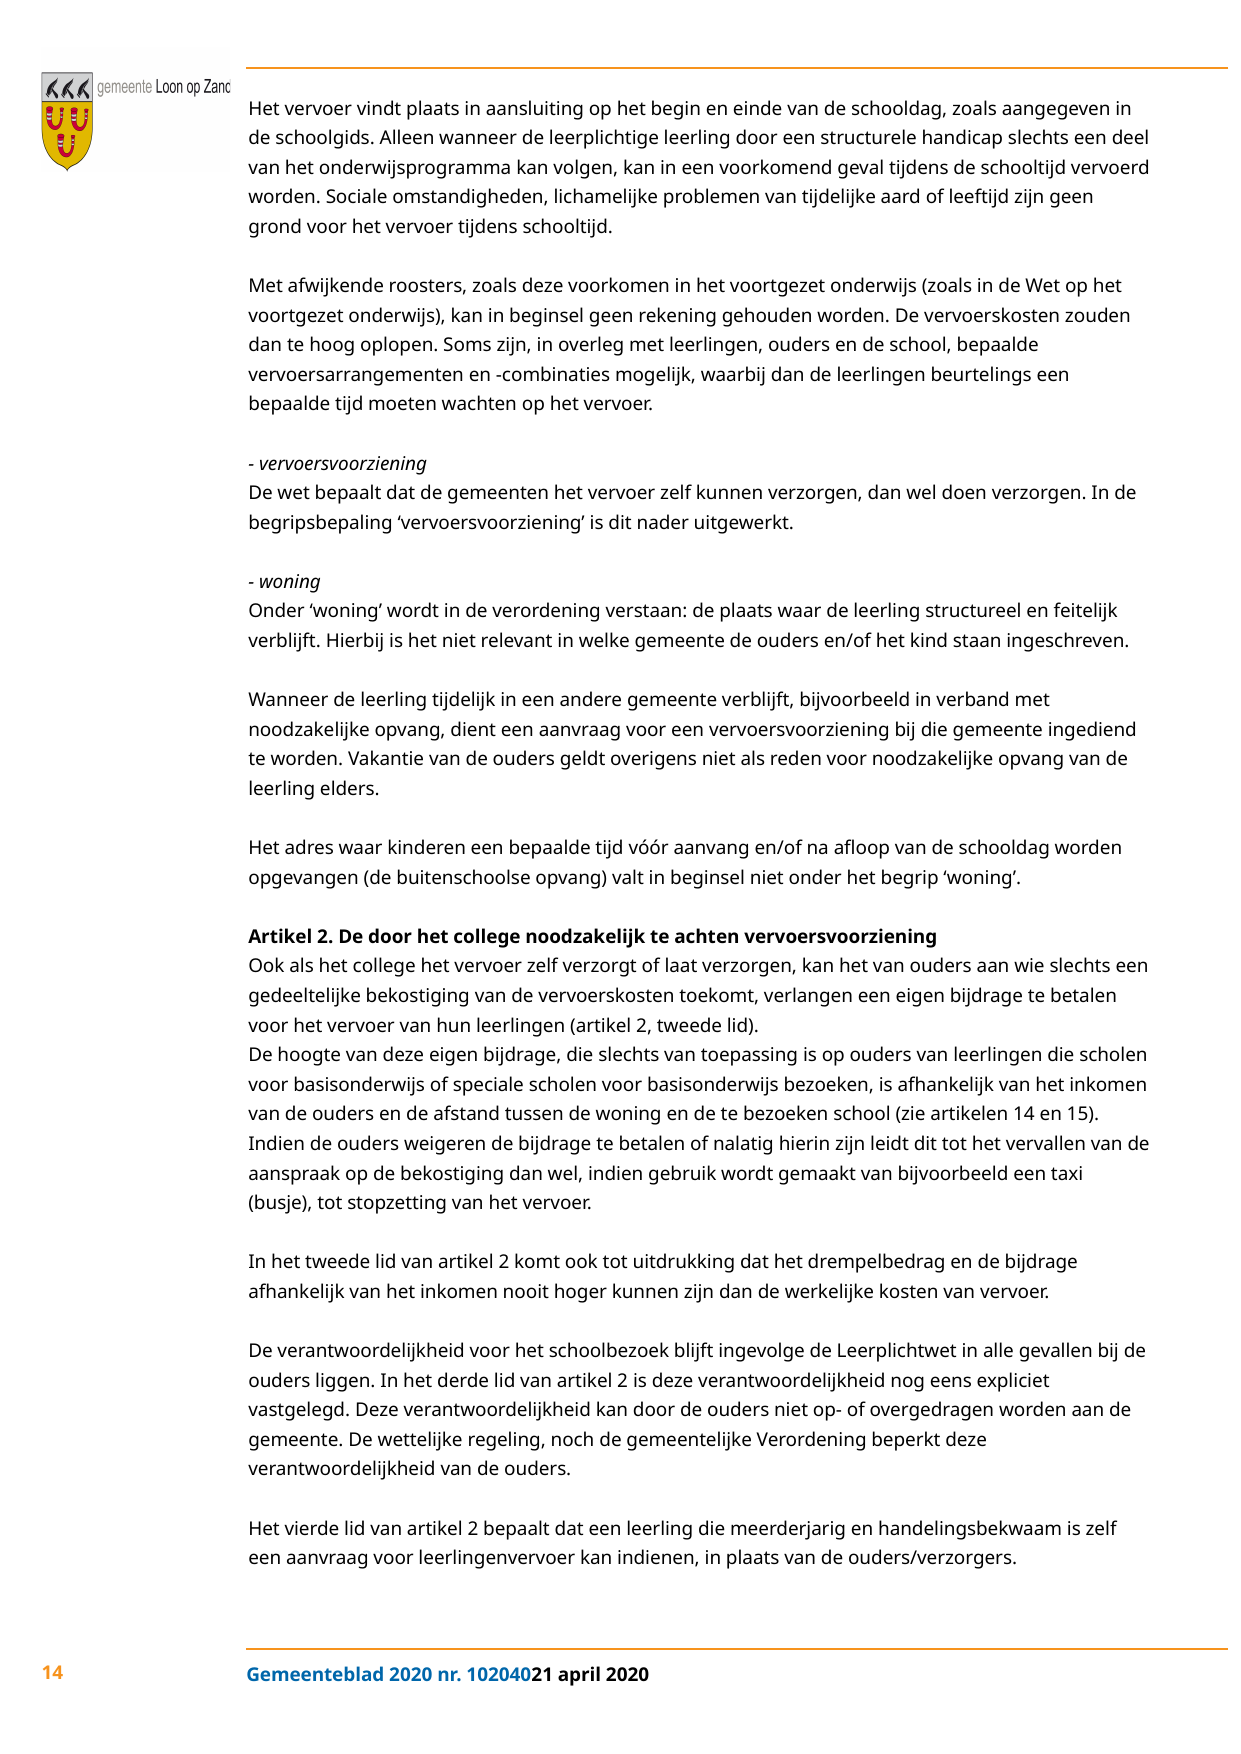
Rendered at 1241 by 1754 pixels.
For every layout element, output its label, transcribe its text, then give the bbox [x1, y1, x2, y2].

text Artikel 2. De door het college noodzakelijk te achten vervoersvoorziening [248, 923, 1152, 949]
picture [41, 47, 231, 172]
text Het vierde lid van artikel 2 bepaalt dat een leerling die meerderjarig en handelingsbekwaam is zelf een aanvraag voor leerlingenvervoer kan indienen, in plaats van de ouders/verzorgers. [248, 1515, 1152, 1570]
text Het adres waar kinderen een bepaalde tijd vóór aanvang en/of na afloop van de schooldag worden opgevangen (de buitenschoolse opvang) valt in beginsel niet onder het begrip ‘woning’. [248, 834, 1152, 890]
text Het vervoer vindt plaats in aansluiting op het begin en einde van de schooldag, zoals aangegeven in de schoolgids. Alleen wanneer de leerplichtige leerling door een structurele handicap slechts een deel van het onderwijsprogramma kan volgen, kan in een voorkomend geval tijdens de schooltijd vervoerd worden. Sociale omstandigheden, lichamelijke problemen van tijdelijke aard of leeftijd zijn geen grond voor het vervoer tijdens schooltijd. [248, 95, 1152, 239]
text De hoogte van deze eigen bijdrage, die slechts van toepassing is op ouders van leerlingen die scholen voor basisonderwijs of speciale scholen voor basisonderwijs bezoeken, is afhankelijk van het inkomen van de ouders en de afstand tussen de woning en de te bezoeken school (zie artikelen 14 en 15). Indien de ouders weigeren de bijdrage te betalen of nalatig hierin zijn leidt dit tot het vervallen van de aanspraak op de bekostiging dan wel, indien gebruik wordt gemaakt van bijvoorbeeld een taxi (busje), tot stopzetting van het vervoer. [248, 1041, 1152, 1215]
text De verantwoordelijkheid voor het schoolbezoek blijft ingevolge de Leerplichtwet in alle gevallen bij de ouders liggen. In het derde lid van artikel 2 is deze verantwoordelijkheid nog eens expliciet vastgelegd. Deze verantwoordelijkheid kan door de ouders niet op- of overgedragen worden aan de gemeente. De wettelijke regeling, noch de gemeentelijke Verordening beperkt deze verantwoordelijkheid van de ouders. [248, 1337, 1152, 1481]
text De wet bepaalt dat de gemeenten het vervoer zelf kunnen verzorgen, dan wel doen verzorgen. In de begripsbepaling ‘vervoersvoorziening’ is dit nader uitgewerkt. [248, 479, 1152, 535]
text In het tweede lid van artikel 2 komt ook tot uitdrukking dat het drempelbedrag en de bijdrage afhankelijk van het inkomen nooit hoger kunnen zijn dan de werkelijke kosten van vervoer. [248, 1248, 1152, 1304]
text Met afwijkende roosters, zoals deze voorkomen in het voortgezet onderwijs (zoals in de Wet op het voortgezet onderwijs), kan in beginsel geen rekening gehouden worden. De vervoerskosten zouden dan te hoog oplopen. Soms zijn, in overleg met leerlingen, ouders en de school, bepaalde vervoersarrangementen en -combinaties mogelijk, waarbij dan de leerlingen beurtelings een bepaalde tijd moeten wachten op het vervoer. [248, 272, 1152, 416]
text Ook als het college het vervoer zelf verzorgt of laat verzorgen, kan het van ouders aan wie slechts een gedeeltelijke bekostiging van de vervoerskosten toekomt, verlangen een eigen bijdrage te betalen voor het vervoer van hun leerlingen (artikel 2, tweede lid). [248, 953, 1152, 1038]
text - vervoersvoorziening [248, 450, 1152, 476]
text Onder ‘woning’ wordt in de verordening verstaan: de plaats waar de leerling structureel en feitelijk verblijft. Hierbij is het niet relevant in welke gemeente de ouders en/of het kind staan ingeschreven. [248, 598, 1152, 653]
text Wanneer de leerling tijdelijk in een andere gemeente verblijft, bijvoorbeeld in verband met noodzakelijke opvang, dient een aanvraag voor een vervoersvoorziening bij die gemeente ingediend te worden. Vakantie van de ouders geldt overigens niet als reden voor noodzakelijke opvang van de leerling elders. [248, 686, 1152, 801]
text - woning [248, 568, 1152, 594]
